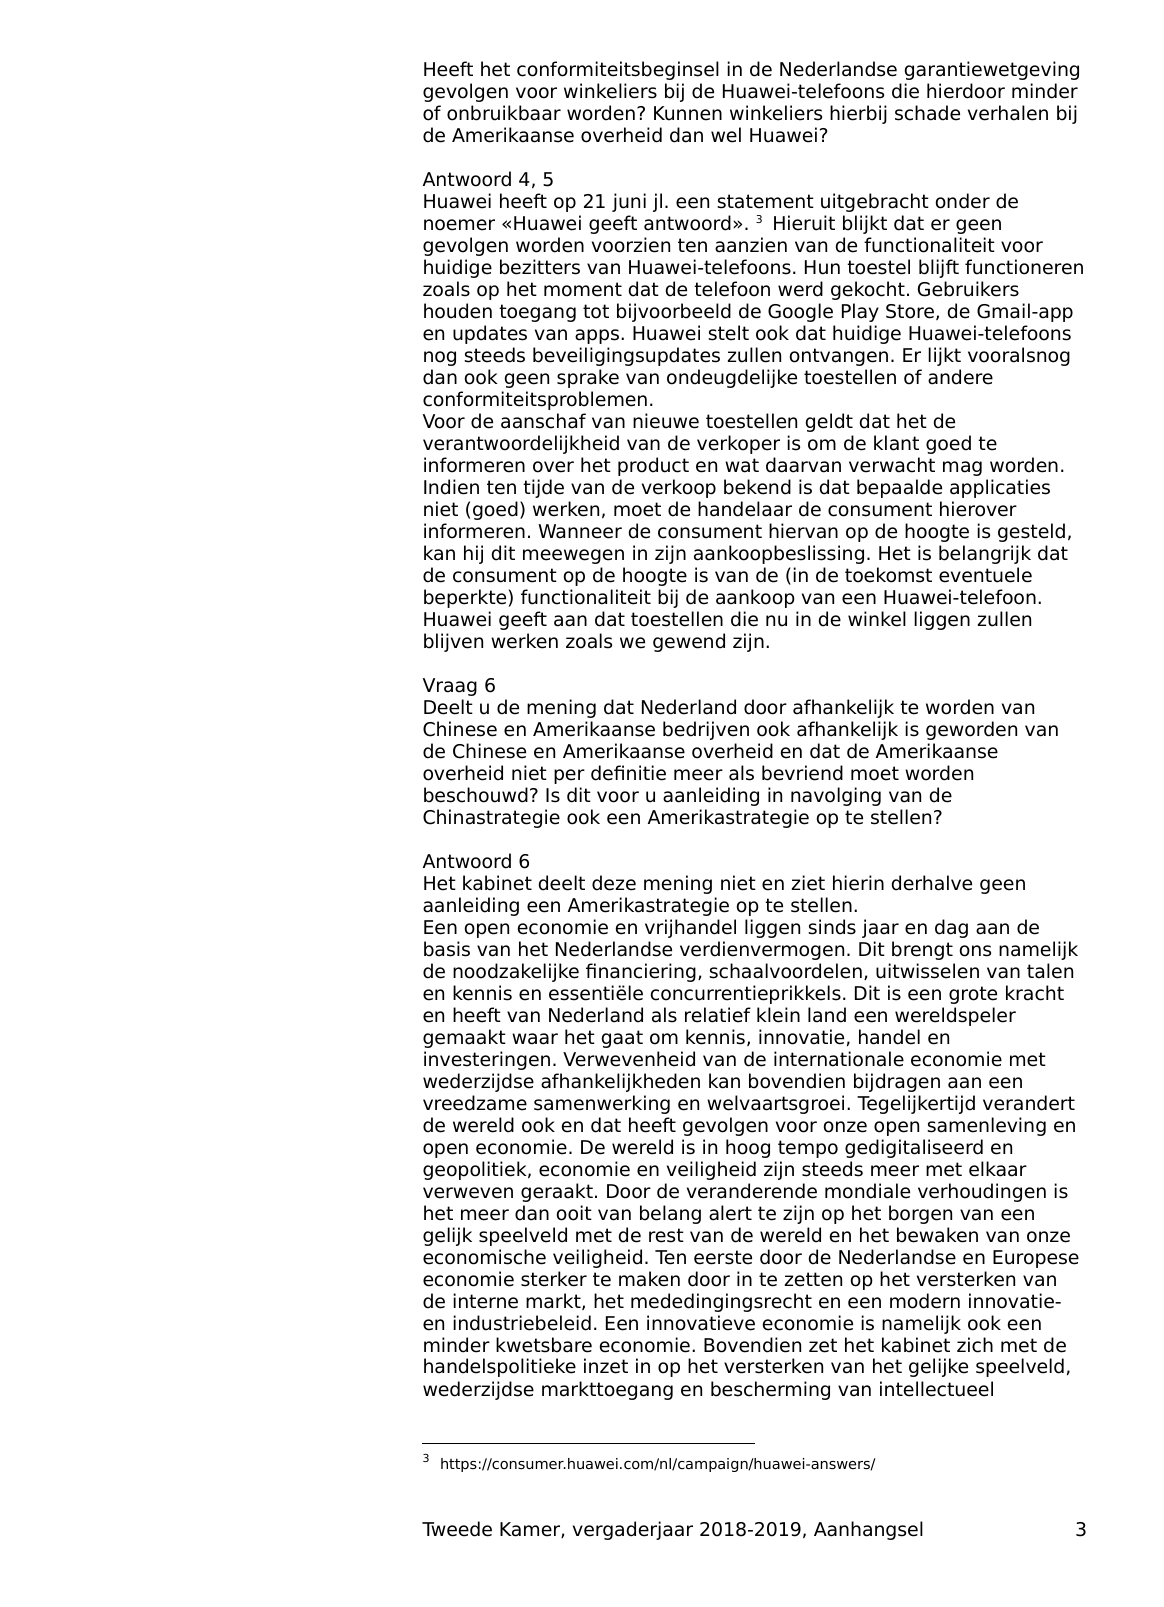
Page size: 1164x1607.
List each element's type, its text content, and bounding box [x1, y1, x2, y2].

text Vraag 6 [422, 675, 1087, 697]
text Huawei heeft op 21 juni jl. een statement uitgebracht onder de noemer «Huawei geeft antwoord». Hieruit blijkt dat er geen gevolgen worden voorzien ten aanzien van de functionaliteit voor huidige bezitters van Huawei-telefoons. Hun toestel blijft functioneren zoals op het moment dat de telefoon werd gekocht. Gebruikers houden toegang tot bijvoorbeeld de Google Play Store, de Gmail-app en updates van apps. Huawei stelt ook dat huidige Huawei-telefoons nog steeds beveiligingsupdates zullen ontvangen. Er lijkt vooralsnog dan ook geen sprake van ondeugdelijke toestellen of andere conformiteitsproblemen. [422, 191, 1087, 411]
text Voor de aanschaf van nieuwe toestellen geldt dat het de verantwoordelijkheid van de verkoper is om de klant goed te informeren over het product en wat daarvan verwacht mag worden. Indien ten tijde van de verkoop bekend is dat bepaalde applicaties niet (goed) werken, moet de handelaar de consument hierover informeren. Wanneer de consument hiervan op de hoogte is gesteld, kan hij dit meewegen in zijn aankoopbeslissing. Het is belangrijk dat de consument op de hoogte is van de (in de toekomst eventuele beperkte) functionaliteit bij de aankoop van een Huawei-telefoon. Huawei geeft aan dat toestellen die nu in de winkel liggen zullen blijven werken zoals we gewend zijn. [422, 411, 1087, 653]
text Deelt u de mening dat Nederland door afhankelijk te worden van Chinese en Amerikaanse bedrijven ook afhankelijk is geworden van de Chinese en Amerikaanse overheid en dat de Amerikaanse overheid niet per definitie meer als bevriend moet worden beschouwd? Is dit voor u aanleiding in navolging van de Chinastrategie ook een Amerikastrategie op te stellen? [422, 697, 1087, 829]
text Een open economie en vrijhandel liggen sinds jaar en dag aan de basis van het Nederlandse verdienvermogen. Dit brengt ons namelijk de noodzakelijke financiering, schaalvoordelen, uitwisselen van talen en kennis en essentiële concurrentieprikkels. Dit is een grote kracht en heeft van Nederland als relatief klein land een wereldspeler gemaakt waar het gaat om kennis, innovatie, handel en investeringen. Verwevenheid van de internationale economie met wederzijdse afhankelijkheden kan bovendien bijdragen aan een vreedzame samenwerking en welvaartsgroei. Tegelijkertijd verandert de wereld ook en dat heeft gevolgen voor onze open samenleving en open economie. De wereld is in hoog tempo gedigitaliseerd en geopolitiek, economie en veiligheid zijn steeds meer met elkaar verweven geraakt. Door de veranderende mondiale verhoudingen is het meer dan ooit van belang alert te zijn op het borgen van een gelijk speelveld met de rest van de wereld en het bewaken van onze economische veiligheid. Ten eerste door de Nederlandse en Europese economie sterker te maken door in te zetten op het versterken van de interne markt, het mededingingsrecht en een modern innovatie- en industriebeleid. Een innovatieve economie is namelijk ook een minder kwetsbare economie. Bovendien zet het kabinet zich met de handelspolitieke inzet in op het versterken van het gelijke speelveld, wederzijdse markttoegang en bescherming van intellectueel [422, 917, 1087, 1400]
text Het kabinet deelt deze mening niet en ziet hierin derhalve geen aanleiding een Amerikastrategie op te stellen. [422, 873, 1087, 917]
text Antwoord 4, 5 [422, 169, 1087, 191]
text https://consumer.huawei.com/nl/campaign/huawei-answers/ [422, 1452, 1087, 1474]
text Antwoord 6 [422, 851, 1087, 873]
text Heeft het conformiteitsbeginsel in de Nederlandse garantiewetgeving gevolgen voor winkeliers bij de Huawei-telefoons die hierdoor minder of onbruikbaar worden? Kunnen winkeliers hierbij schade verhalen bij de Amerikaanse overheid dan wel Huawei? [422, 59, 1087, 147]
